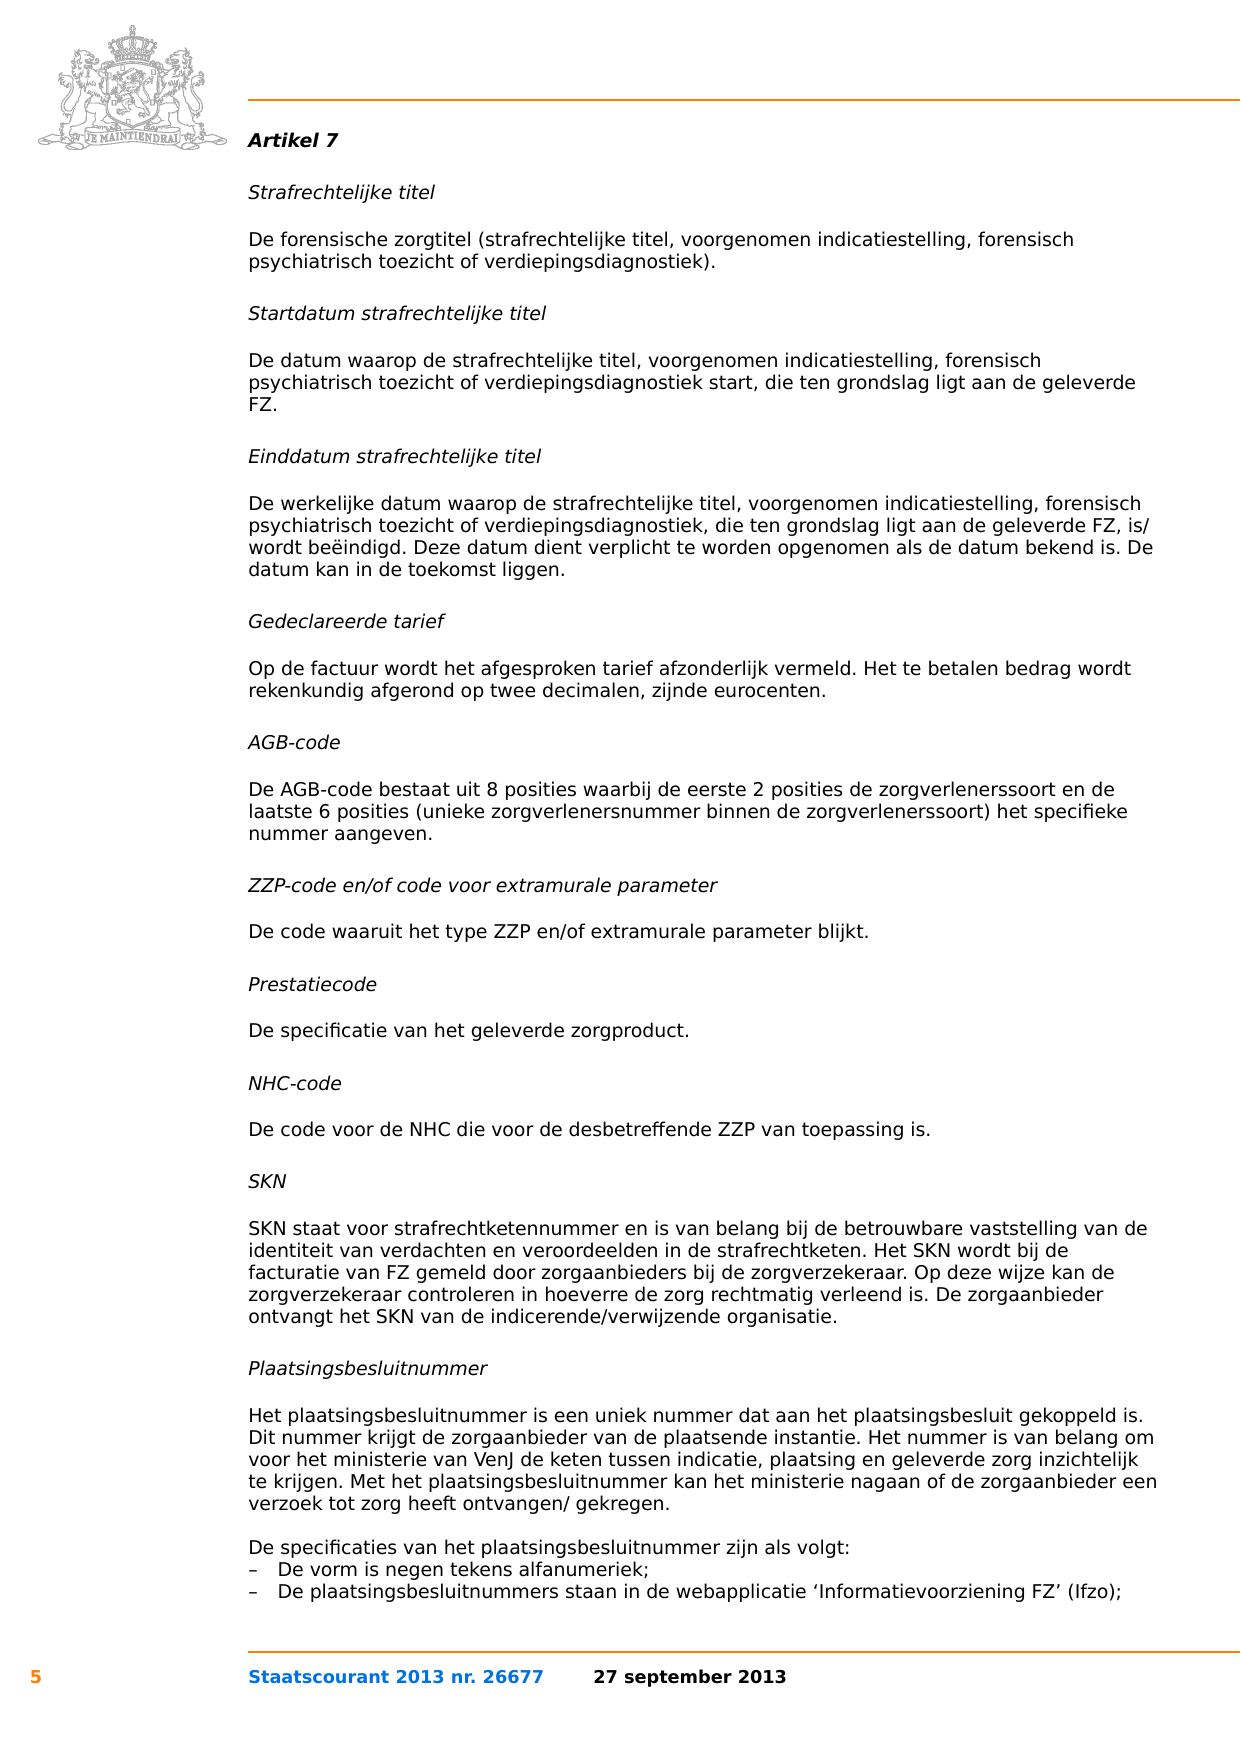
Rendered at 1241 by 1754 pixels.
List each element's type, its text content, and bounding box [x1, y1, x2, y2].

text De specificatie van het geleverde zorgproduct. [248, 1020, 1163, 1042]
text De code voor de NHC die voor de desbetreffende ZZP van toepassing is. [248, 1119, 1163, 1141]
text De specificaties van het plaatsingsbesluitnummer zijn als volgt: [248, 1537, 1163, 1559]
picture [38, 25, 227, 150]
text Het plaatsingsbesluitnummer is een uniek nummer dat aan het plaatsingsbesluit gekoppeld is. Dit nummer krijgt de zorgaanbieder van de plaatsende instantie. Het nummer is van belang om voor het ministerie van VenJ de keten tussen indicatie, plaatsing en geleverde zorg inzichtelijk te krijgen. Met het plaatsingsbesluitnummer kan het ministerie nagaan of de zorgaanbieder een verzoek tot zorg heeft ontvangen/ gekregen. [248, 1405, 1163, 1515]
subtitle Plaatsingsbesluitnummer [248, 1358, 1163, 1380]
subtitle Strafrechtelijke titel [248, 182, 1163, 204]
subtitle SKN [248, 1171, 1163, 1193]
subtitle NHC-code [248, 1072, 1163, 1094]
subtitle Artikel 7 [248, 130, 1163, 152]
subtitle Einddatum strafrechtelijke titel [248, 446, 1163, 468]
text De werkelijke datum waarop de strafrechtelijke titel, voorgenomen indicatiestelling, forensisch psychiatrisch toezicht of verdiepingsdiagnostiek, die ten grondslag ligt aan de geleverde FZ, is/ wordt beëindigd. Deze datum dient verplicht te worden opgenomen als de datum bekend is. De datum kan in de toekomst liggen. [248, 493, 1163, 581]
text – De vorm is negen tekens alfanumeriek; [248, 1559, 1163, 1581]
text De code waaruit het type ZZP en/of extramurale parameter blijkt. [248, 921, 1163, 943]
subtitle AGB-code [248, 732, 1163, 753]
text De forensische zorgtitel (strafrechtelijke titel, voorgenomen indicatiestelling, forensisch psychiatrisch toezicht of verdiepingsdiagnostiek). [248, 229, 1163, 273]
text SKN staat voor strafrechtketennummer en is van belang bij de betrouwbare vaststelling van de identiteit van verdachten en veroordeelden in de strafrechtketen. Het SKN wordt bij de facturatie van FZ gemeld door zorgaanbieders bij de zorgverzekeraar. Op deze wijze kan de zorgverzekeraar controleren in hoeverre de zorg rechtmatig verleend is. De zorgaanbieder ontvangt het SKN van de indicerende/verwijzende organisatie. [248, 1218, 1163, 1328]
text De AGB-code bestaat uit 8 posities waarbij de eerste 2 posities de zorgverlenerssoort en de laatste 6 posities (unieke zorgverlenersnummer binnen de zorgverlenerssoort) het specifieke nummer aangeven. [248, 778, 1163, 844]
text De datum waarop de strafrechtelijke titel, voorgenomen indicatiestelling, forensisch psychiatrisch toezicht of verdiepingsdiagnostiek start, die ten grondslag ligt aan de geleverde FZ. [248, 350, 1163, 416]
text – De plaatsingsbesluitnummers staan in de webapplicatie ‘Informatievoorziening FZ’ (Ifzo); [248, 1581, 1163, 1603]
text Op de factuur wordt het afgesproken tarief afzonderlijk vermeld. Het te betalen bedrag wordt rekenkundig afgerond op twee decimalen, zijnde eurocenten. [248, 658, 1163, 702]
subtitle ZZP-code en/of code voor extramurale parameter [248, 874, 1163, 896]
subtitle Gedeclareerde tarief [248, 611, 1163, 633]
subtitle Prestatiecode [248, 973, 1163, 995]
subtitle Startdatum strafrechtelijke titel [248, 303, 1163, 325]
